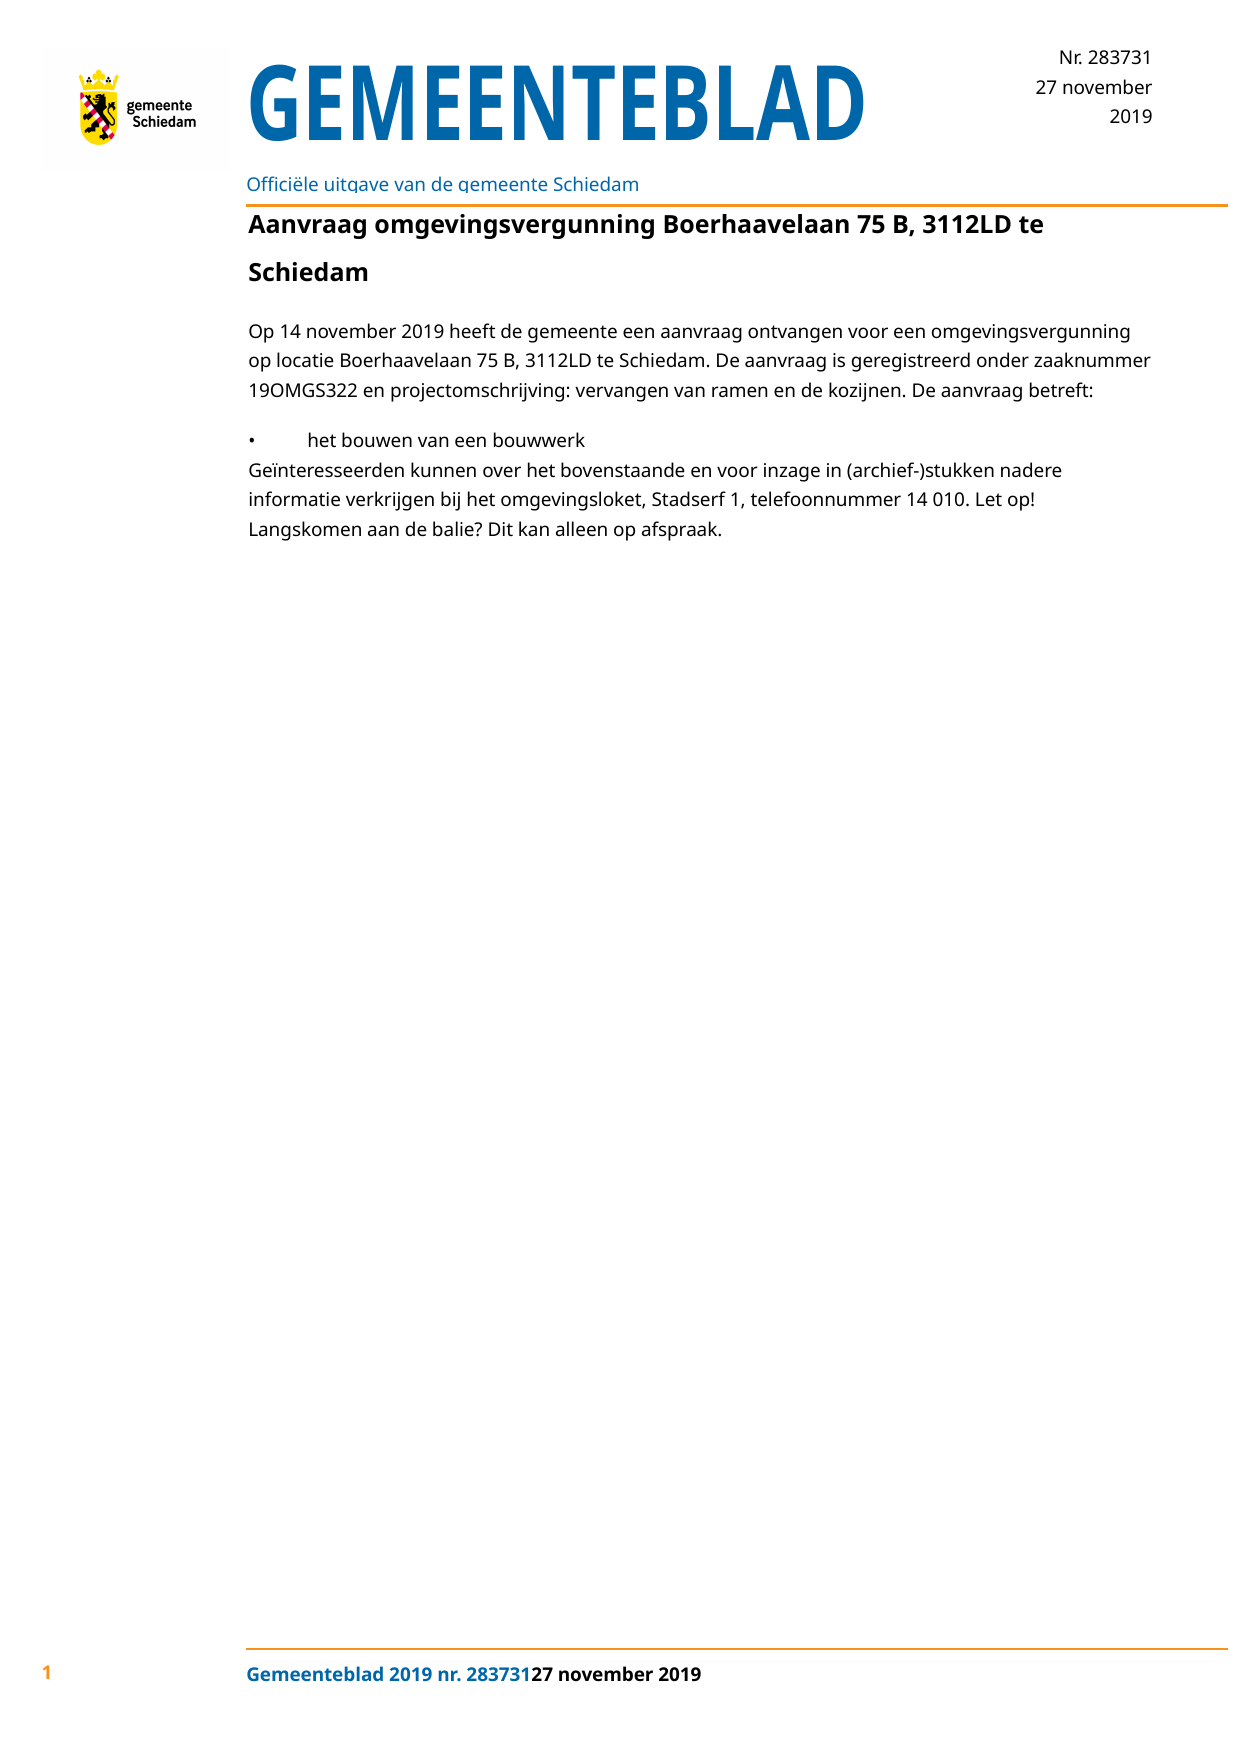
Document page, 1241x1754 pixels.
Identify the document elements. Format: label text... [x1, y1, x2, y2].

text Aanvraag omgevingsvergunning Boerhaavelaan 75 B, 3112LD te Schiedam [248, 207, 1152, 288]
list het bouwen van een bouwwerk [248, 427, 1152, 453]
text Op 14 november 2019 heeft de gemeente een aanvraag ontvangen voor een omgevingsvergunning op locatie Boerhaavelaan 75 B, 3112LD te Schiedam. De aanvraag is geregistreerd onder zaaknummer 19OMGS322 en projectomschrijving: vervangen van ramen en de kozijnen. De aanvraag betreft: [248, 318, 1152, 403]
text Geïnteresseerden kunnen over het bovenstaande en voor inzage in (archief-)stukken nadere informatie verkrijgen bij het omgevingsloket, Stadserf 1, telefoonnummer 14 010. Let op! Langskomen aan de balie? Dit kan alleen op afspraak. [248, 457, 1152, 542]
picture [41, 47, 231, 172]
